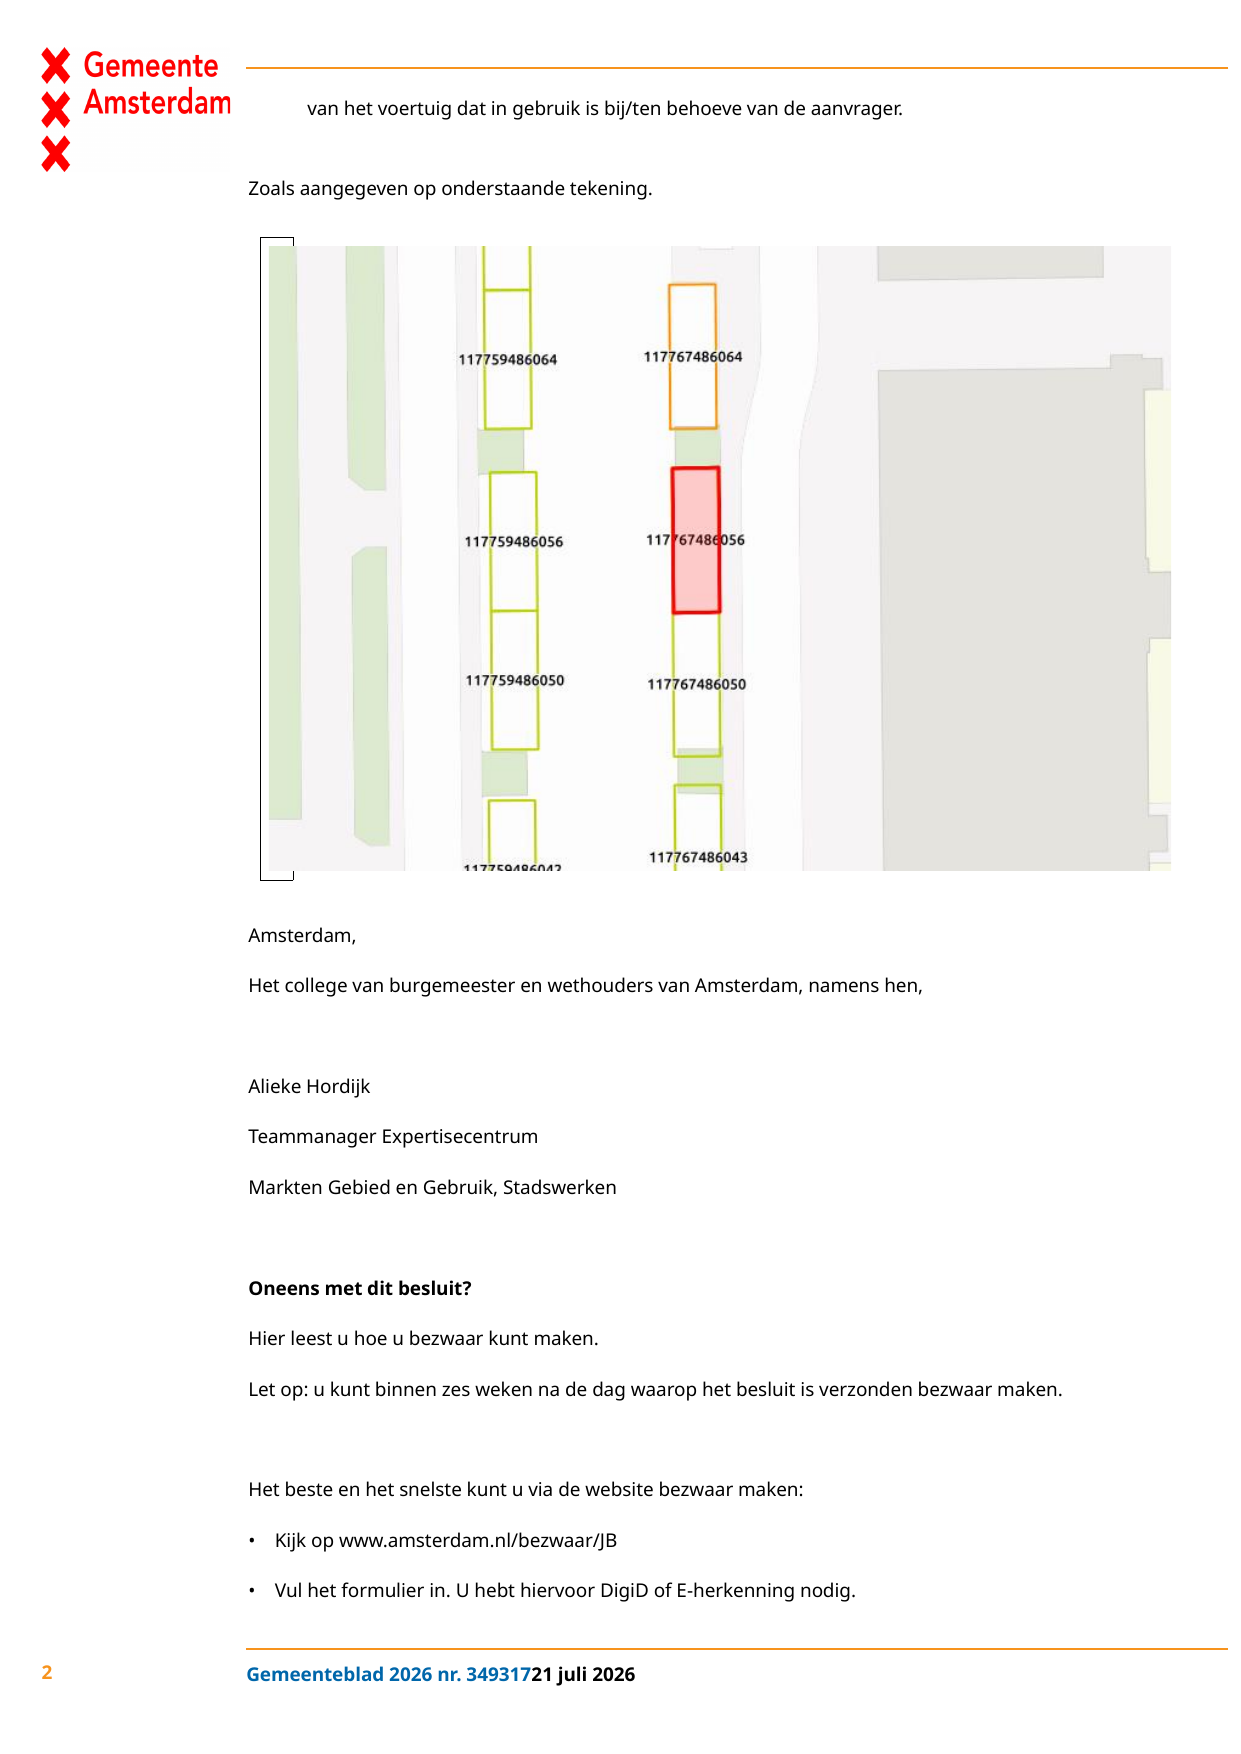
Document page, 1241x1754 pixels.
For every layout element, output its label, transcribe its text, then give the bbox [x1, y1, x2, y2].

text Let op: u kunt binnen zes weken na de dag waarop het besluit is verzonden bezwaar maken. [248, 1376, 1152, 1401]
picture [41, 47, 231, 172]
text Alieke Hordijk [248, 1073, 1152, 1099]
text • Vul het formulier in. U hebt hiervoor DigiD of E-herkenning nodig. [248, 1577, 1152, 1603]
text Zoals aangegeven op onderstaande tekening. [248, 175, 1152, 201]
text Teammanager Expertisecentrum [248, 1124, 1152, 1149]
text • Kijk op www.amsterdam.nl/bezwaar/JB [248, 1527, 1152, 1553]
text Amsterdam, [248, 922, 1152, 948]
picture [268, 246, 1172, 871]
text Het college van burgemeester en wethouders van Amsterdam, namens hen, [248, 972, 1152, 998]
list van het voertuig dat in gebruik is bij/ten behoeve van de aanvrager. [248, 95, 1152, 121]
text Oneens met dit besluit? [248, 1275, 1152, 1301]
text Markten Gebied en Gebruik, Stadswerken [248, 1174, 1152, 1200]
text Het beste en het snelste kunt u via de website bezwaar maken: [248, 1477, 1152, 1502]
text Hier leest u hoe u bezwaar kunt maken. [248, 1325, 1152, 1351]
